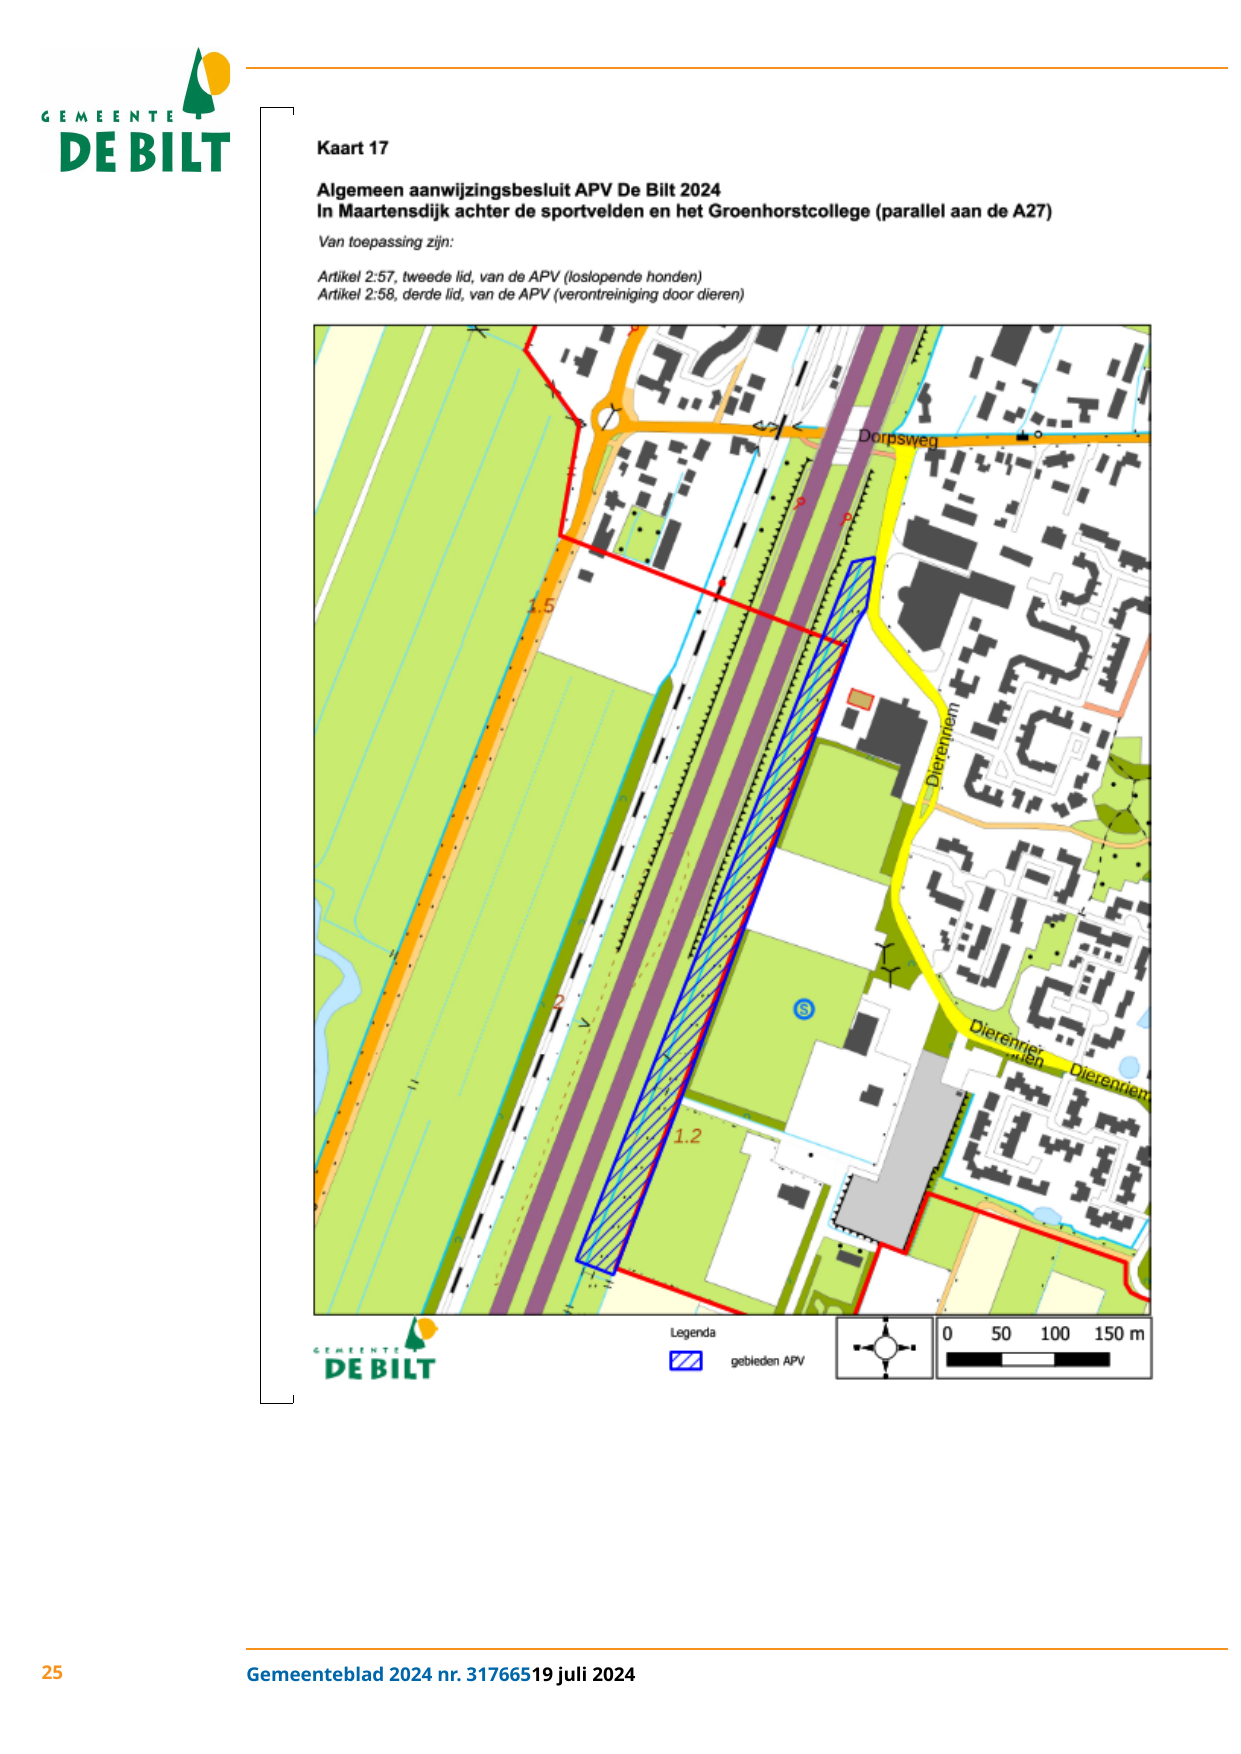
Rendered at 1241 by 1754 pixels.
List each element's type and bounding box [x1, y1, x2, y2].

picture [268, 115, 1173, 1395]
picture [41, 47, 231, 172]
